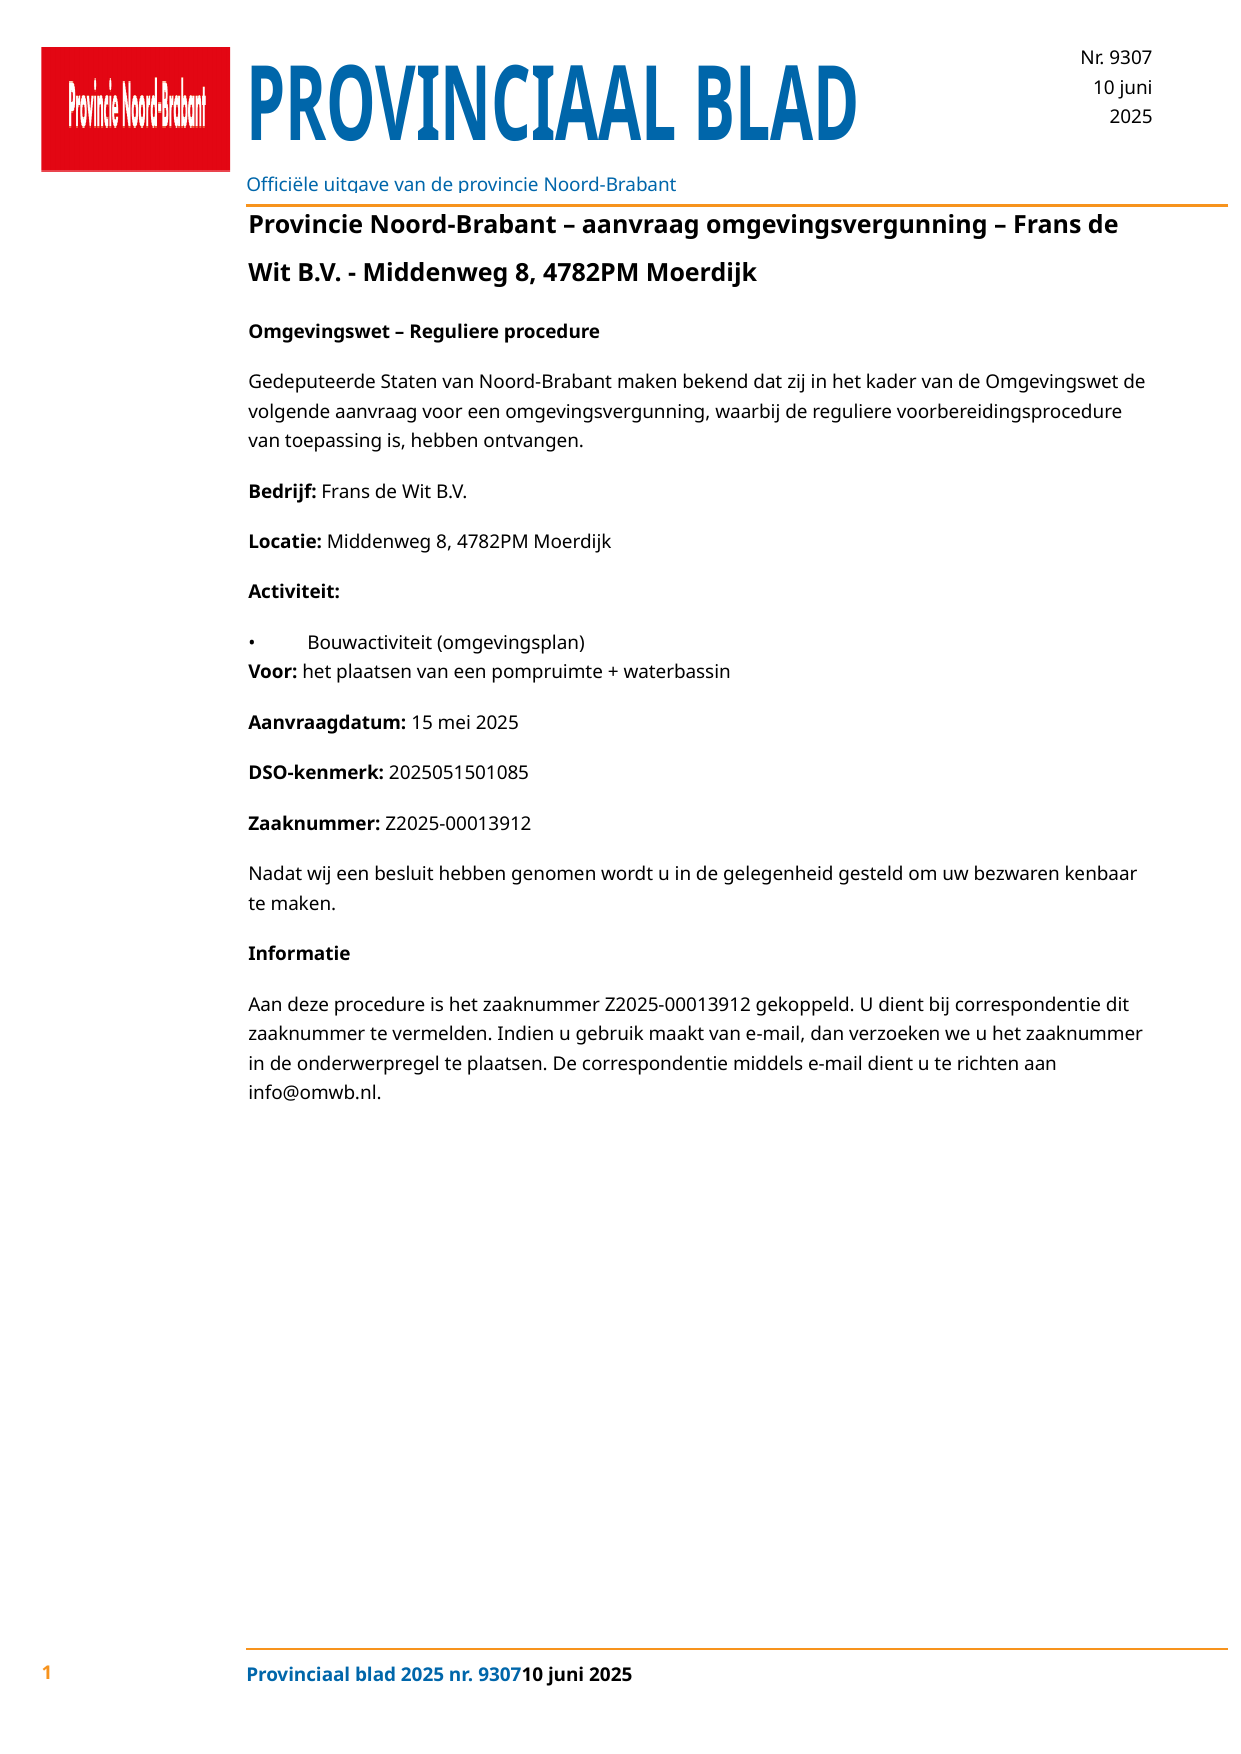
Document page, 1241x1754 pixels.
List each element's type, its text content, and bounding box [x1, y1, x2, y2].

text Locatie: Middenweg 8, 4782PM Moerdijk [248, 528, 1152, 554]
picture [41, 47, 231, 172]
text Gedeputeerde Staten van Noord-Brabant maken bekend dat zij in het kader van de Omgevingswet de volgende aanvraag voor een omgevingsvergunning, waarbij de reguliere voorbereidingsprocedure van toepassing is, hebben ontvangen. [248, 368, 1152, 453]
list Bouwactiviteit (omgevingsplan) [248, 629, 1152, 655]
text DSO-kenmerk: 2025051501085 [248, 759, 1152, 785]
text Aanvraagdatum: 15 mei 2025 [248, 709, 1152, 735]
text Provincie Noord-Brabant – aanvraag omgevingsvergunning – Frans de Wit B.V. - Middenweg 8, 4782PM Moerdijk [248, 207, 1152, 288]
text Nadat wij een besluit hebben genomen wordt u in de gelegenheid gesteld om uw bezwaren kenbaar te maken. [248, 860, 1152, 916]
text Bedrijf: Frans de Wit B.V. [248, 478, 1152, 504]
text Voor: het plaatsen van een pompruimte + waterbassin [248, 659, 1152, 684]
text Zaaknummer: Z2025-00013912 [248, 810, 1152, 836]
text Activiteit: [248, 579, 1152, 604]
text Aan deze procedure is het zaaknummer Z2025-00013912 gekoppeld. U dient bij correspondentie dit zaaknummer te vermelden. Indien u gebruik maakt van e-mail, dan verzoeken we u het zaaknummer in de onderwerpregel te plaatsen. De correspondentie middels e-mail dient u te richten aan info@omwb.nl. [248, 991, 1152, 1105]
text Omgevingswet – Reguliere procedure [248, 318, 1152, 344]
text Informatie [248, 940, 1152, 966]
